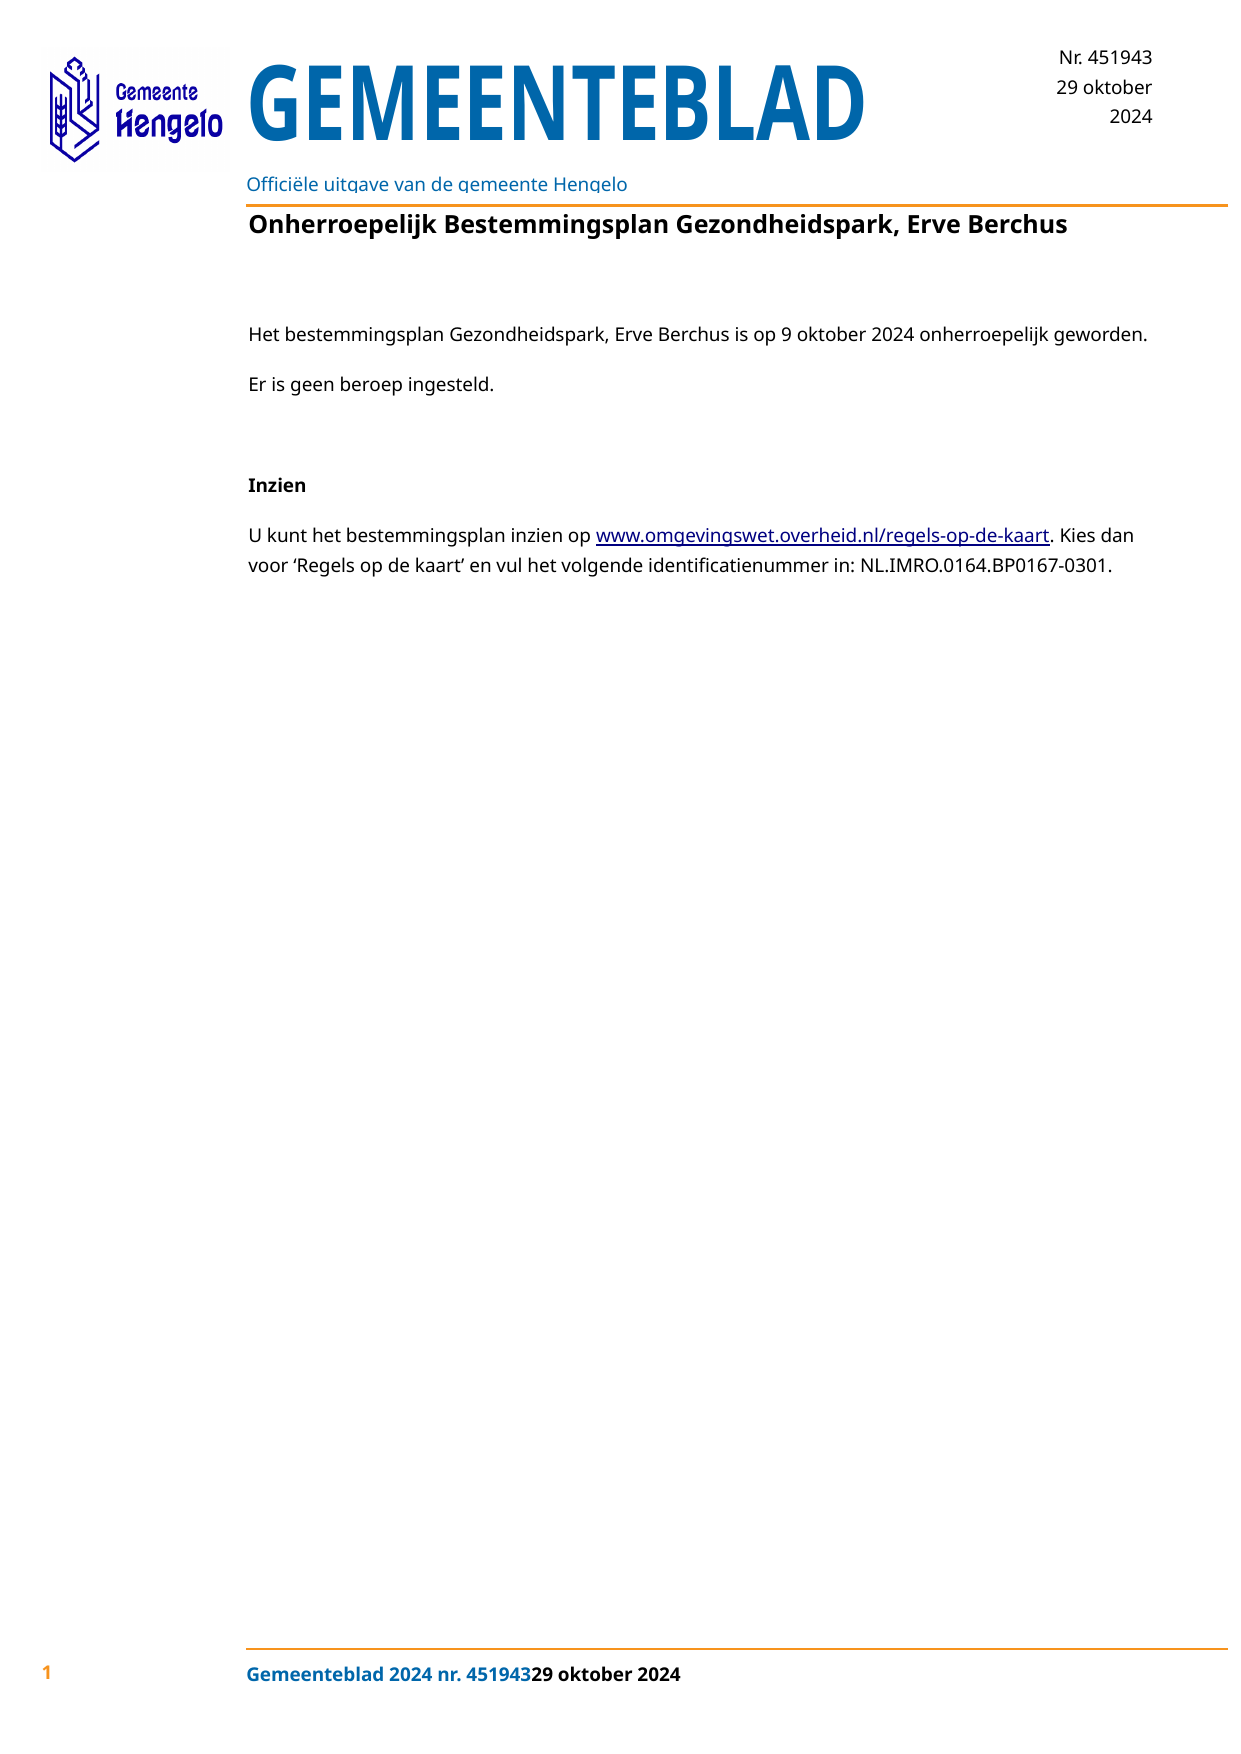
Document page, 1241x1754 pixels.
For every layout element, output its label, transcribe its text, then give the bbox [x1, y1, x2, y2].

text Het bestemmingsplan Gezondheidspark, Erve Berchus is op 9 oktober 2024 onherroepelijk geworden. [248, 321, 1152, 346]
text Inzien [248, 472, 1152, 498]
text Onherroepelijk Bestemmingsplan Gezondheidspark, Erve Berchus [248, 207, 1152, 241]
text Er is geen beroep ingesteld. [248, 371, 1152, 397]
text U kunt het bestemmingsplan inzien op www.omgevingswet.overheid.nl/regels-op-de-kaart. Kies dan voor ‘Regels op de kaart’ en vul het volgende identificatienummer in: NL.IMRO.0164.BP0167-0301. [248, 522, 1152, 578]
picture [41, 47, 231, 172]
